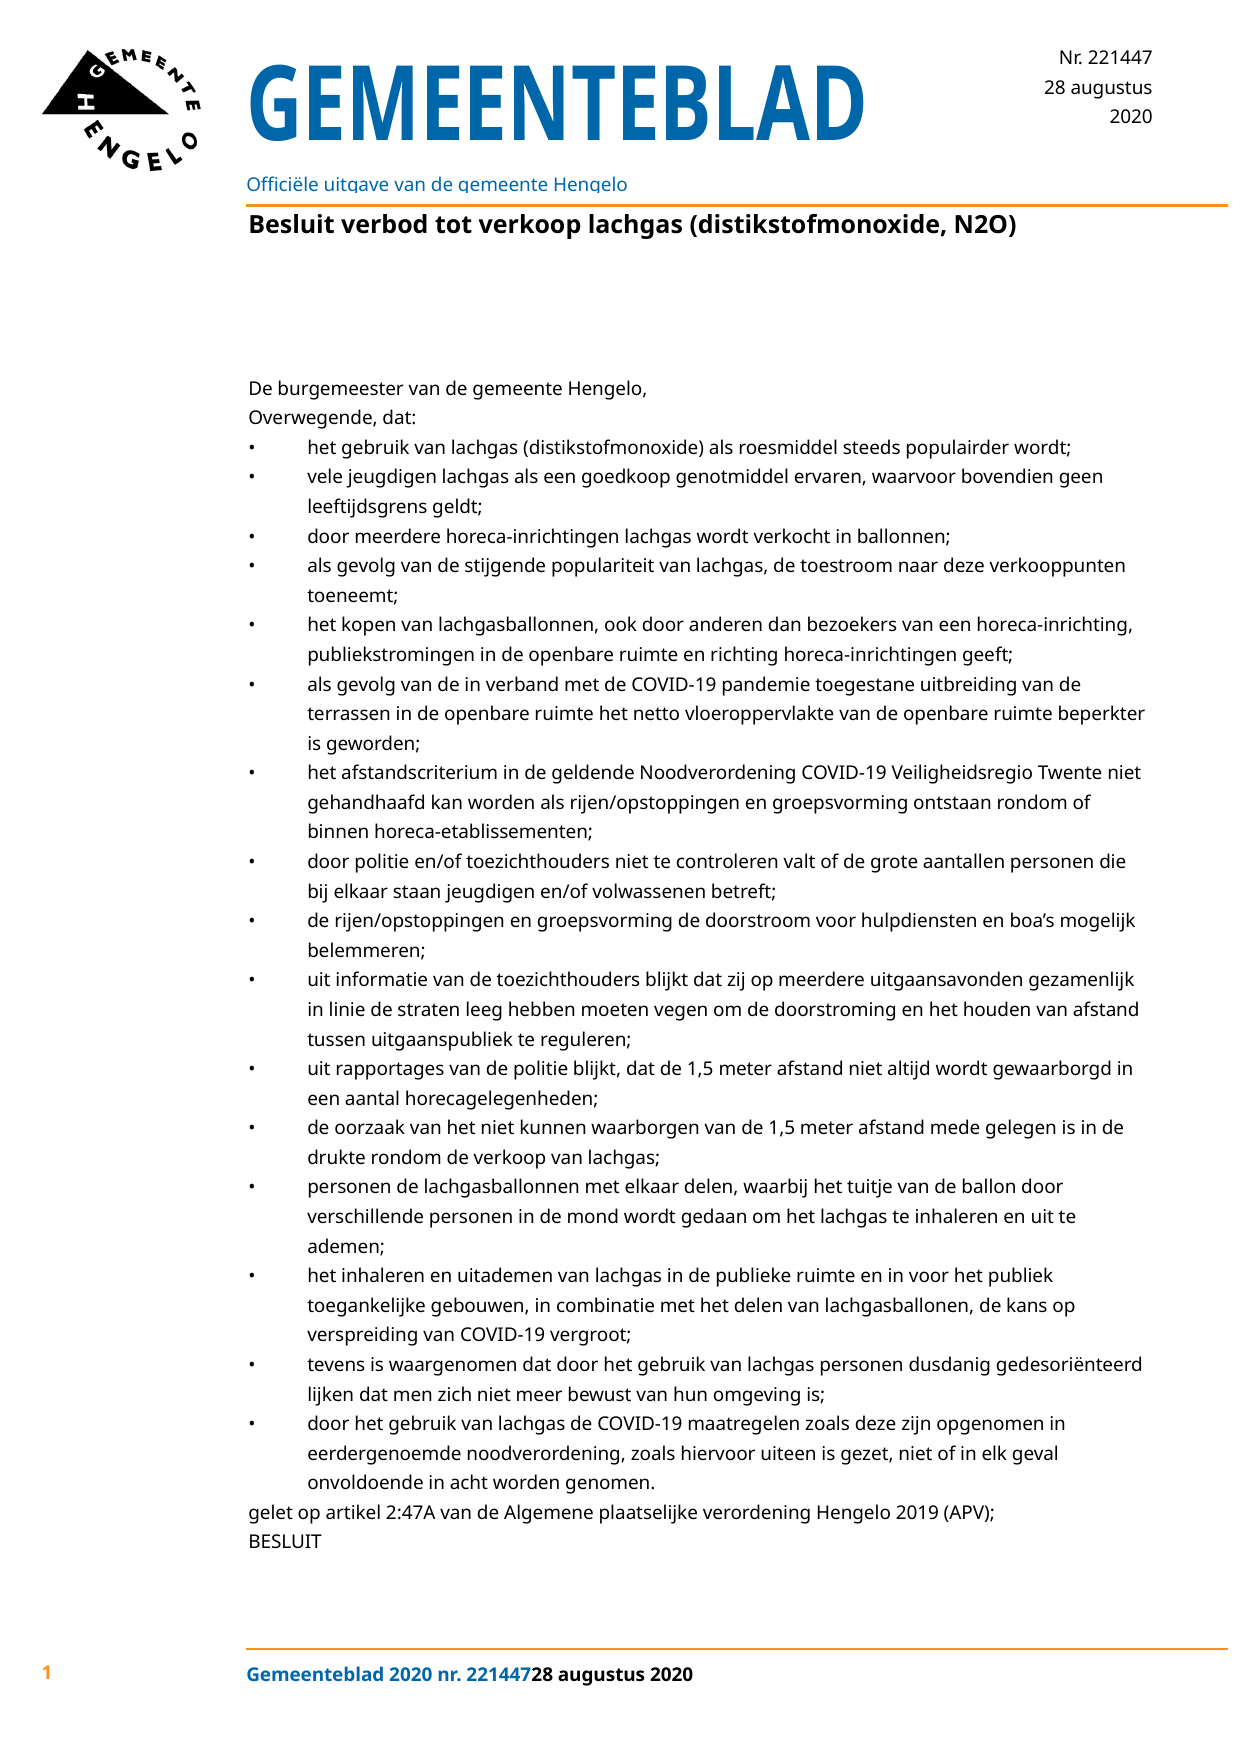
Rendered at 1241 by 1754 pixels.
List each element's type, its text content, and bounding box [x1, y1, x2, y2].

list de rijen/opstoppingen en groepsvorming de doorstroom voor hulpdiensten en boa’s mogelijk belemmeren; [248, 907, 1152, 963]
list door het gebruik van lachgas de COVID-19 maatregelen zoals deze zijn opgenomen in eerdergenoemde noodverordening, zoals hiervoor uiteen is gezet, niet of in elk geval onvoldoende in acht worden genomen. [248, 1410, 1152, 1495]
list door meerdere horeca-inrichtingen lachgas wordt verkocht in ballonnen; [248, 523, 1152, 548]
list tevens is waargenomen dat door het gebruik van lachgas personen dusdanig gedesoriënteerd lijken dat men zich niet meer bewust van hun omgeving is; [248, 1351, 1152, 1406]
list vele jeugdigen lachgas als een goedkoop genotmiddel ervaren, waarvoor bovendien geen leeftijdsgrens geldt; [248, 464, 1152, 519]
list het inhaleren en uitademen van lachgas in de publieke ruimte en in voor het publiek toegankelijke gebouwen, in combinatie met het delen van lachgasballonen, de kans op verspreiding van COVID-19 vergroot; [248, 1262, 1152, 1347]
text BESLUIT [248, 1529, 1152, 1554]
text gelet op artikel 2:47A van de Algemene plaatselijke verordening Hengelo 2019 (APV); [248, 1499, 1152, 1525]
text De burgemeester van de gemeente Hengelo, [248, 375, 1152, 401]
list uit rapportages van de politie blijkt, dat de 1,5 meter afstand niet altijd wordt gewaarborgd in een aantal horecagelegenheden; [248, 1055, 1152, 1111]
list uit informatie van de toezichthouders blijkt dat zij op meerdere uitgaansavonden gezamenlijk in linie de straten leeg hebben moeten vegen om de doorstroming en het houden van afstand tussen uitgaanspubliek te reguleren; [248, 967, 1152, 1051]
list als gevolg van de stijgende populariteit van lachgas, de toestroom naar deze verkooppunten toeneemt; [248, 552, 1152, 608]
list personen de lachgasballonnen met elkaar delen, waarbij het tuitje van de ballon door verschillende personen in de mond wordt gedaan om het lachgas te inhaleren en uit te ademen; [248, 1174, 1152, 1258]
list het gebruik van lachgas (distikstofmonoxide) als roesmiddel steeds populairder wordt; [248, 434, 1152, 460]
list het kopen van lachgasballonnen, ook door anderen dan bezoekers van een horeca-inrichting, publiekstromingen in de openbare ruimte en richting horeca-inrichtingen geeft; [248, 612, 1152, 667]
list de oorzaak van het niet kunnen waarborgen van de 1,5 meter afstand mede gelegen is in de drukte rondom de verkoop van lachgas; [248, 1114, 1152, 1170]
text Overwegende, dat: [248, 404, 1152, 430]
text Besluit verbod tot verkoop lachgas (distikstofmonoxide, N2O) [248, 207, 1152, 241]
list als gevolg van de in verband met de COVID-19 pandemie toegestane uitbreiding van de terrassen in de openbare ruimte het netto vloeroppervlakte van de openbare ruimte beperkter is geworden; [248, 671, 1152, 756]
list door politie en/of toezichthouders niet te controleren valt of de grote aantallen personen die bij elkaar staan jeugdigen en/of volwassenen betreft; [248, 848, 1152, 903]
list het afstandscriterium in de geldende Noodverordening COVID-19 Veiligheidsregio Twente niet gehandhaafd kan worden als rijen/opstoppingen en groepsvorming ontstaan rondom of binnen horeca-etablissementen; [248, 759, 1152, 844]
picture [41, 47, 231, 172]
